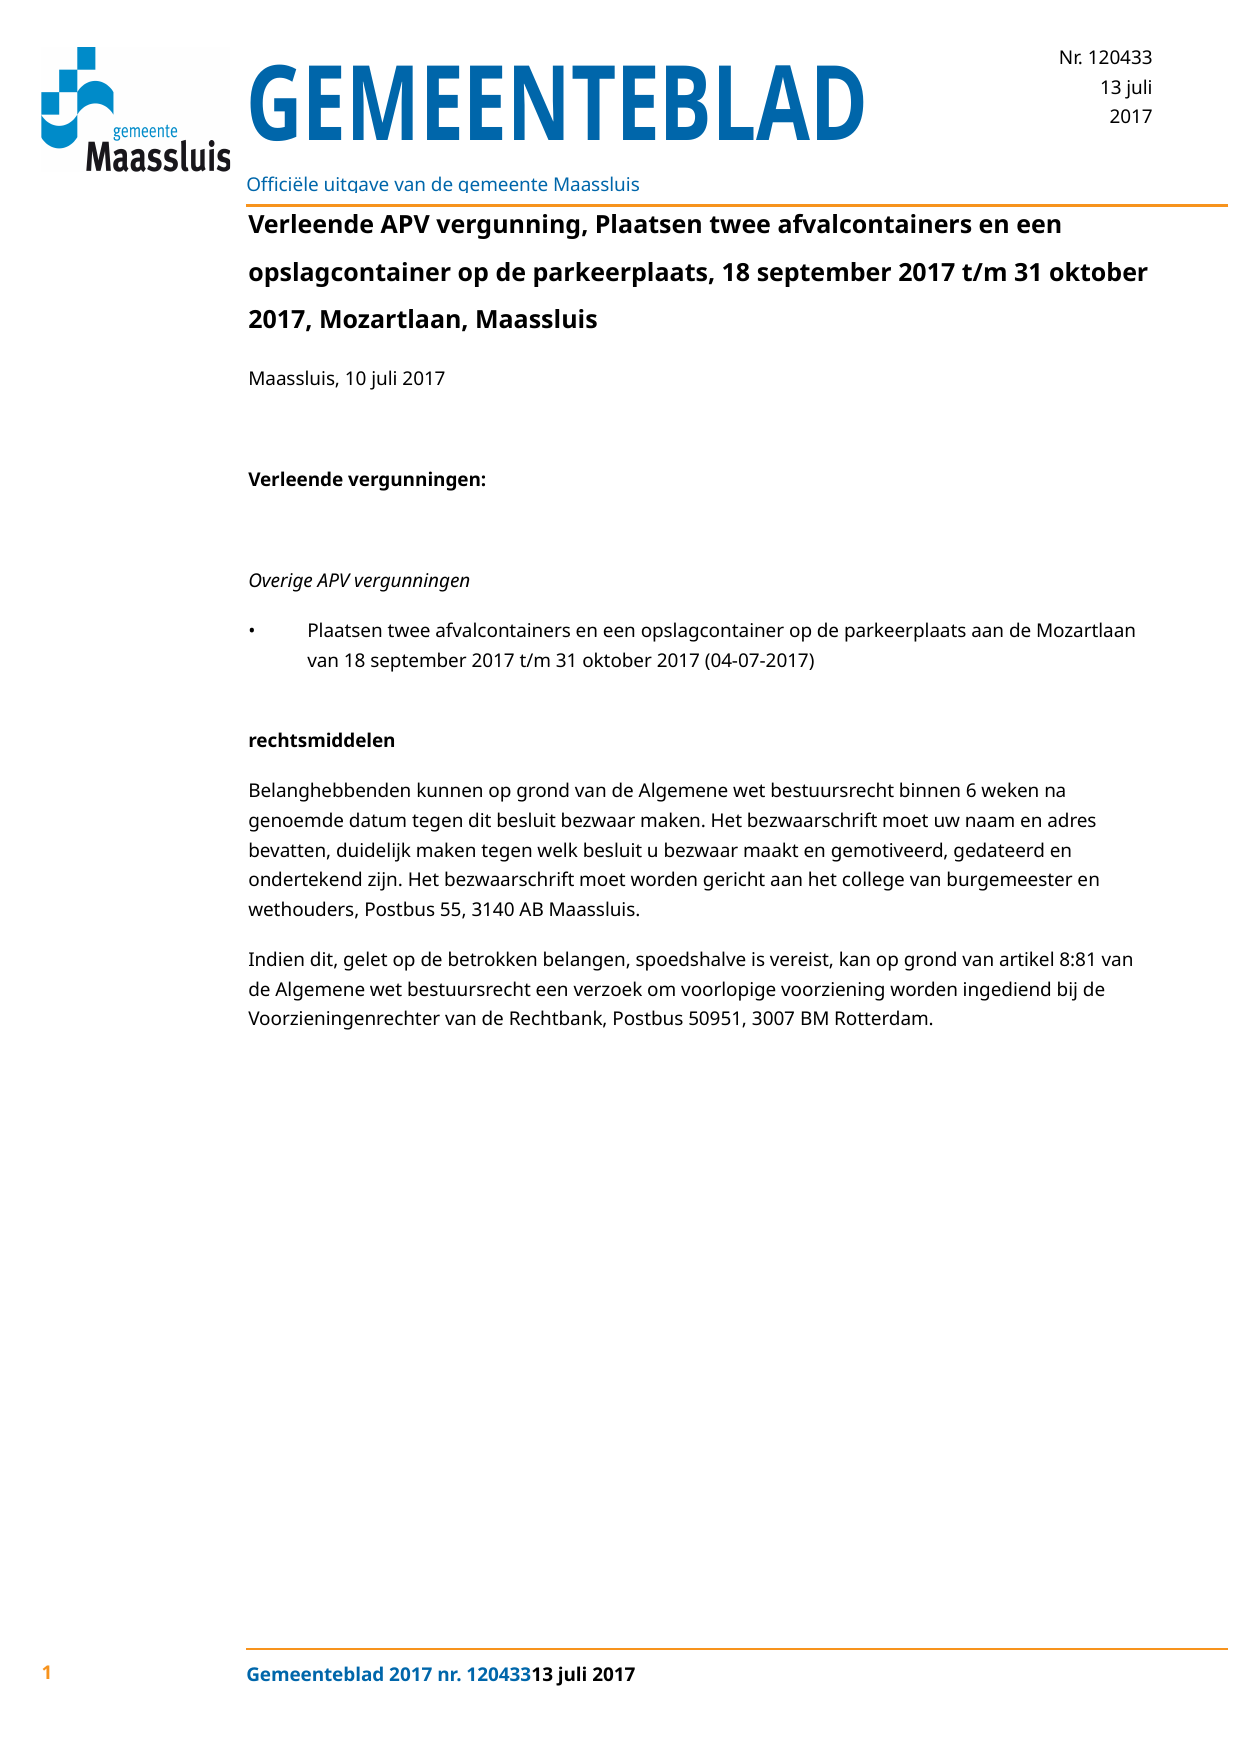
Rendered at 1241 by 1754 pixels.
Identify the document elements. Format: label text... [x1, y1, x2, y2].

text Verleende vergunningen: [248, 466, 1152, 492]
picture [41, 47, 77, 92]
text Belanghebbenden kunnen op grond van de Algemene wet bestuursrecht binnen 6 weken na genoemde datum tegen dit besluit bezwaar maken. Het bezwaarschrift moet uw naam en adres bevatten, duidelijk maken tegen welk besluit u bezwaar maakt en gemotiveerd, gedateerd en ondertekend zijn. Het bezwaarschrift moet worden gericht aan het college van burgemeester en wethouders, Postbus 55, 3140 AB Maassluis. [248, 778, 1152, 922]
text rechtsmiddelen [248, 727, 1152, 753]
list Plaatsen twee afvalcontainers en een opslagcontainer op de parkeerplaats aan de Mozartlaan van 18 september 2017 t/m 31 oktober 2017 (04-07-2017) [248, 618, 1152, 673]
text Overige APV vergunningen [248, 567, 1152, 593]
picture [41, 47, 231, 172]
text Indien dit, gelet op de betrokken belangen, spoedshalve is vereist, kan op grond van artikel 8:81 van de Algemene wet bestuursrecht een verzoek om voorlopige voorziening worden ingediend bij de Voorzieningenrechter van de Rechtbank, Postbus 50951, 3007 BM Rotterdam. [248, 946, 1152, 1031]
text Maassluis, 10 juli 2017 [248, 366, 1152, 391]
text Verleende APV vergunning, Plaatsen twee afvalcontainers en een opslagcontainer op de parkeerplaats, 18 september 2017 t/m 31 oktober 2017, Mozartlaan, Maassluis [248, 207, 1152, 336]
